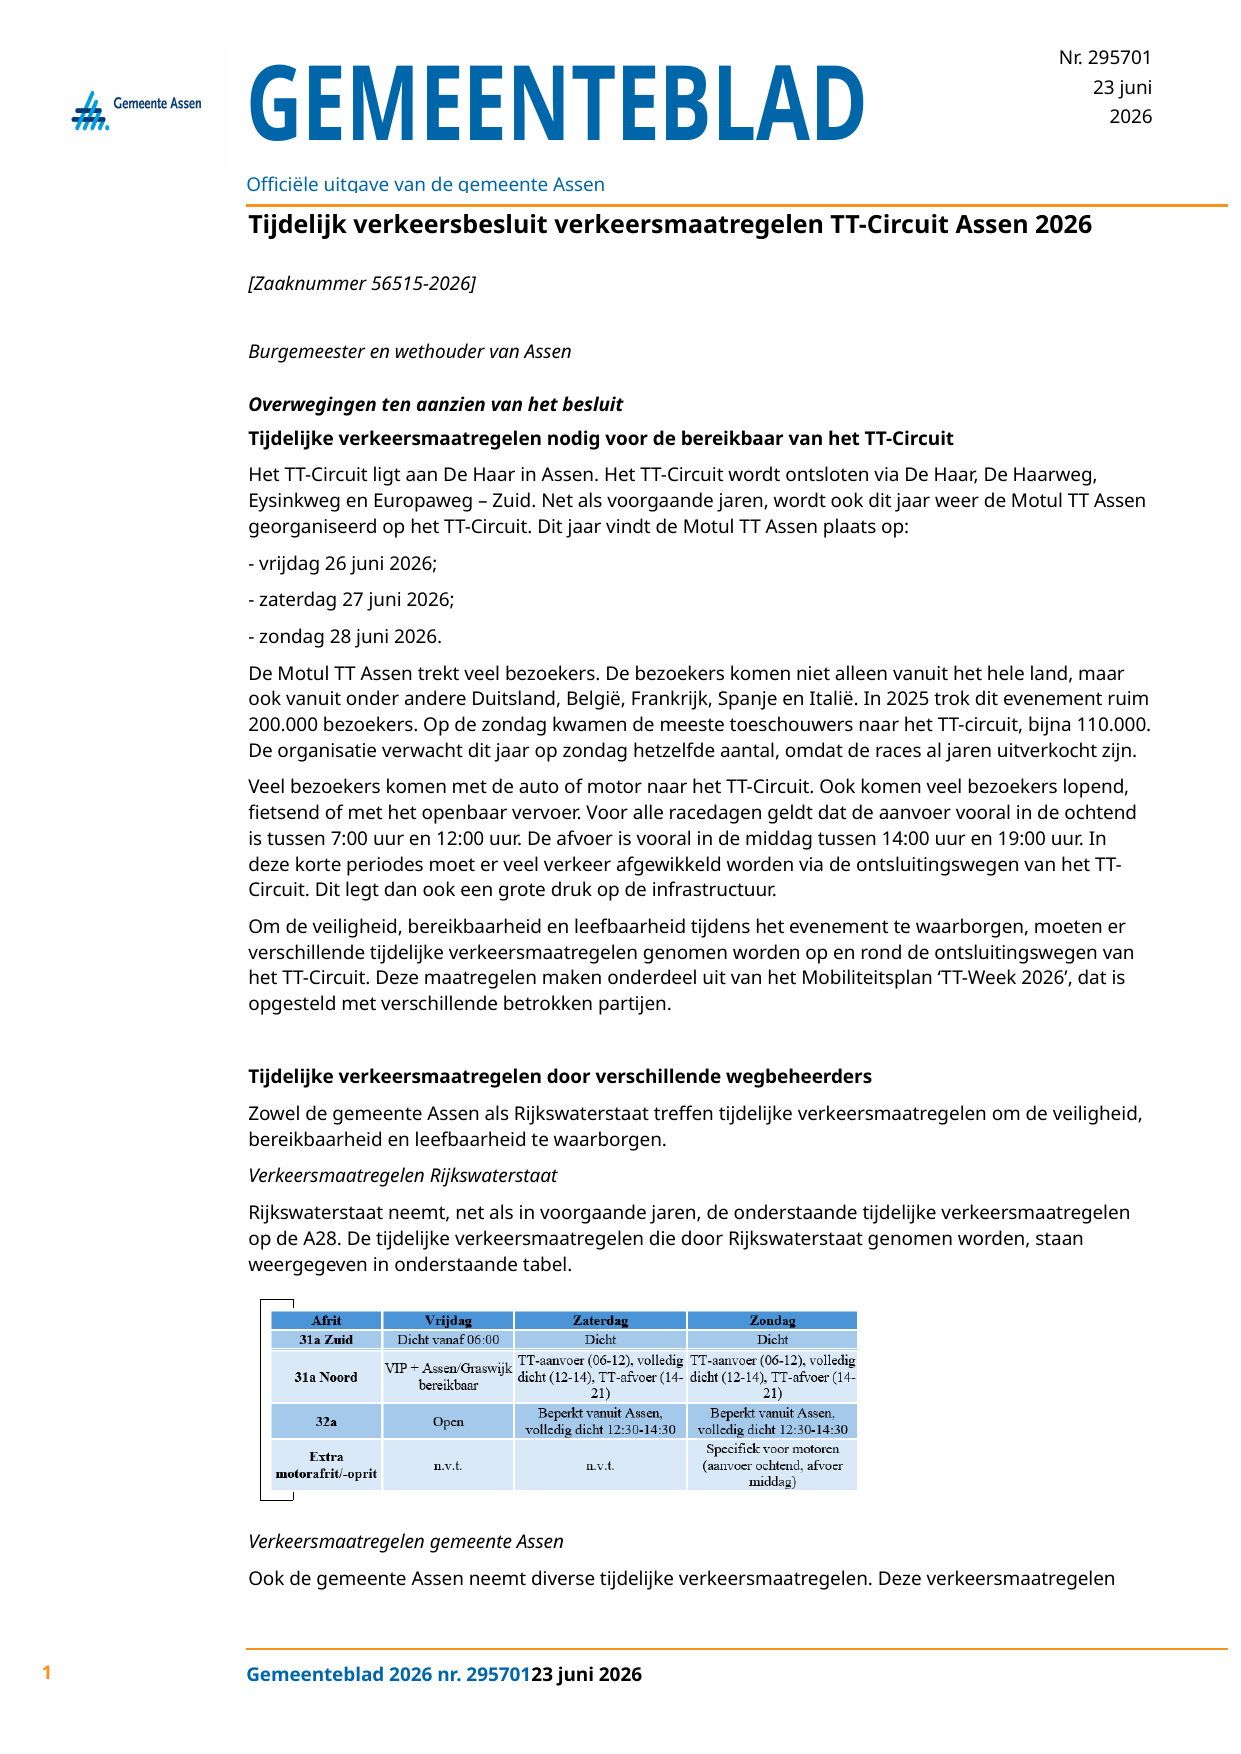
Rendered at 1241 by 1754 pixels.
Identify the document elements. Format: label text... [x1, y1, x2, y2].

text Ook de gemeente Assen neemt diverse tijdelijke verkeersmaatregelen. Deze verkeersmaatregelen [248, 1565, 1152, 1591]
text Zowel de gemeente Assen als Rijkswaterstaat treffen tijdelijke verkeersmaatregelen om de veiligheid, bereikbaarheid en leefbaarheid te waarborgen. [248, 1100, 1152, 1152]
text Rijkswaterstaat neemt, net als in voorgaande jaren, de onderstaande tijdelijke verkeersmaatregelen op de A28. De tijdelijke verkeersmaatregelen die door Rijkswaterstaat genomen worden, staan weergegeven in onderstaande tabel. [248, 1199, 1152, 1277]
text Het TT-Circuit ligt aan De Haar in Assen. Het TT-Circuit wordt ontsloten via De Haar, De Haarweg, Eysinkweg en Europaweg – Zuid. Net als voorgaande jaren, wordt ook dit jaar weer de Motul TT Assen georganiseerd op het TT-Circuit. Dit jaar vindt de Motul TT Assen plaats op: [248, 462, 1152, 539]
text Burgemeester en wethouder van Assen [248, 338, 1152, 364]
text - zaterdag 27 juni 2026; [248, 586, 1152, 612]
text Verkeersmaatregelen Rijkswaterstaat [248, 1163, 1152, 1188]
text Om de veiligheid, bereikbaarheid en leefbaarheid tijdens het evenement te waarborgen, moeten er verschillende tijdelijke verkeersmaatregelen genomen worden op en rond de ontsluitingswegen van het TT-Circuit. Deze maatregelen maken onderdeel uit van het Mobiliteitsplan ‘TT-Week 2026’, dat is opgesteld met verschillende betrokken partijen. [248, 913, 1152, 1016]
picture [41, 47, 231, 172]
text [Zaaknummer 56515-2026] [248, 270, 1152, 296]
text De Motul TT Assen trekt veel bezoekers. De bezoekers komen niet alleen vanuit het hele land, maar ook vanuit onder andere Duitsland, België, Frankrijk, Spanje en Italië. In 2025 trok dit evenement ruim 200.000 bezoekers. Op de zondag kwamen de meeste toeschouwers naar het TT-circuit, bijna 110.000. De organisatie verwacht dit jaar op zondag hetzelfde aantal, omdat de races al jaren uitverkocht zijn. [248, 660, 1152, 763]
text Tijdelijke verkeersmaatregelen door verschillende wegbeheerders [248, 1064, 1152, 1089]
text Veel bezoekers komen met de auto of motor naar het TT-Circuit. Ook komen veel bezoekers lopend, fietsend of met het openbaar vervoer. Voor alle racedagen geldt dat de aanvoer vooral in de ochtend is tussen 7:00 uur en 12:00 uur. De afvoer is vooral in de middag tussen 14:00 uur en 19:00 uur. In deze korte periodes moet er veel verkeer afgewikkeld worden via de ontsluitingswegen van het TT-Circuit. Dit legt dan ook een grote druk op de infrastructuur. [248, 773, 1152, 902]
text Tijdelijk verkeersbesluit verkeersmaatregelen TT-Circuit Assen 2026 [248, 207, 1152, 241]
picture [268, 1308, 860, 1492]
text Overwegingen ten aanzien van het besluit [248, 391, 1152, 417]
text - zondag 28 juni 2026. [248, 623, 1152, 649]
text Tijdelijke verkeersmaatregelen nodig voor de bereikbaar van het TT-Circuit [248, 425, 1152, 451]
text - vrijdag 26 juni 2026; [248, 550, 1152, 575]
text Verkeersmaatregelen gemeente Assen [248, 1529, 1152, 1554]
